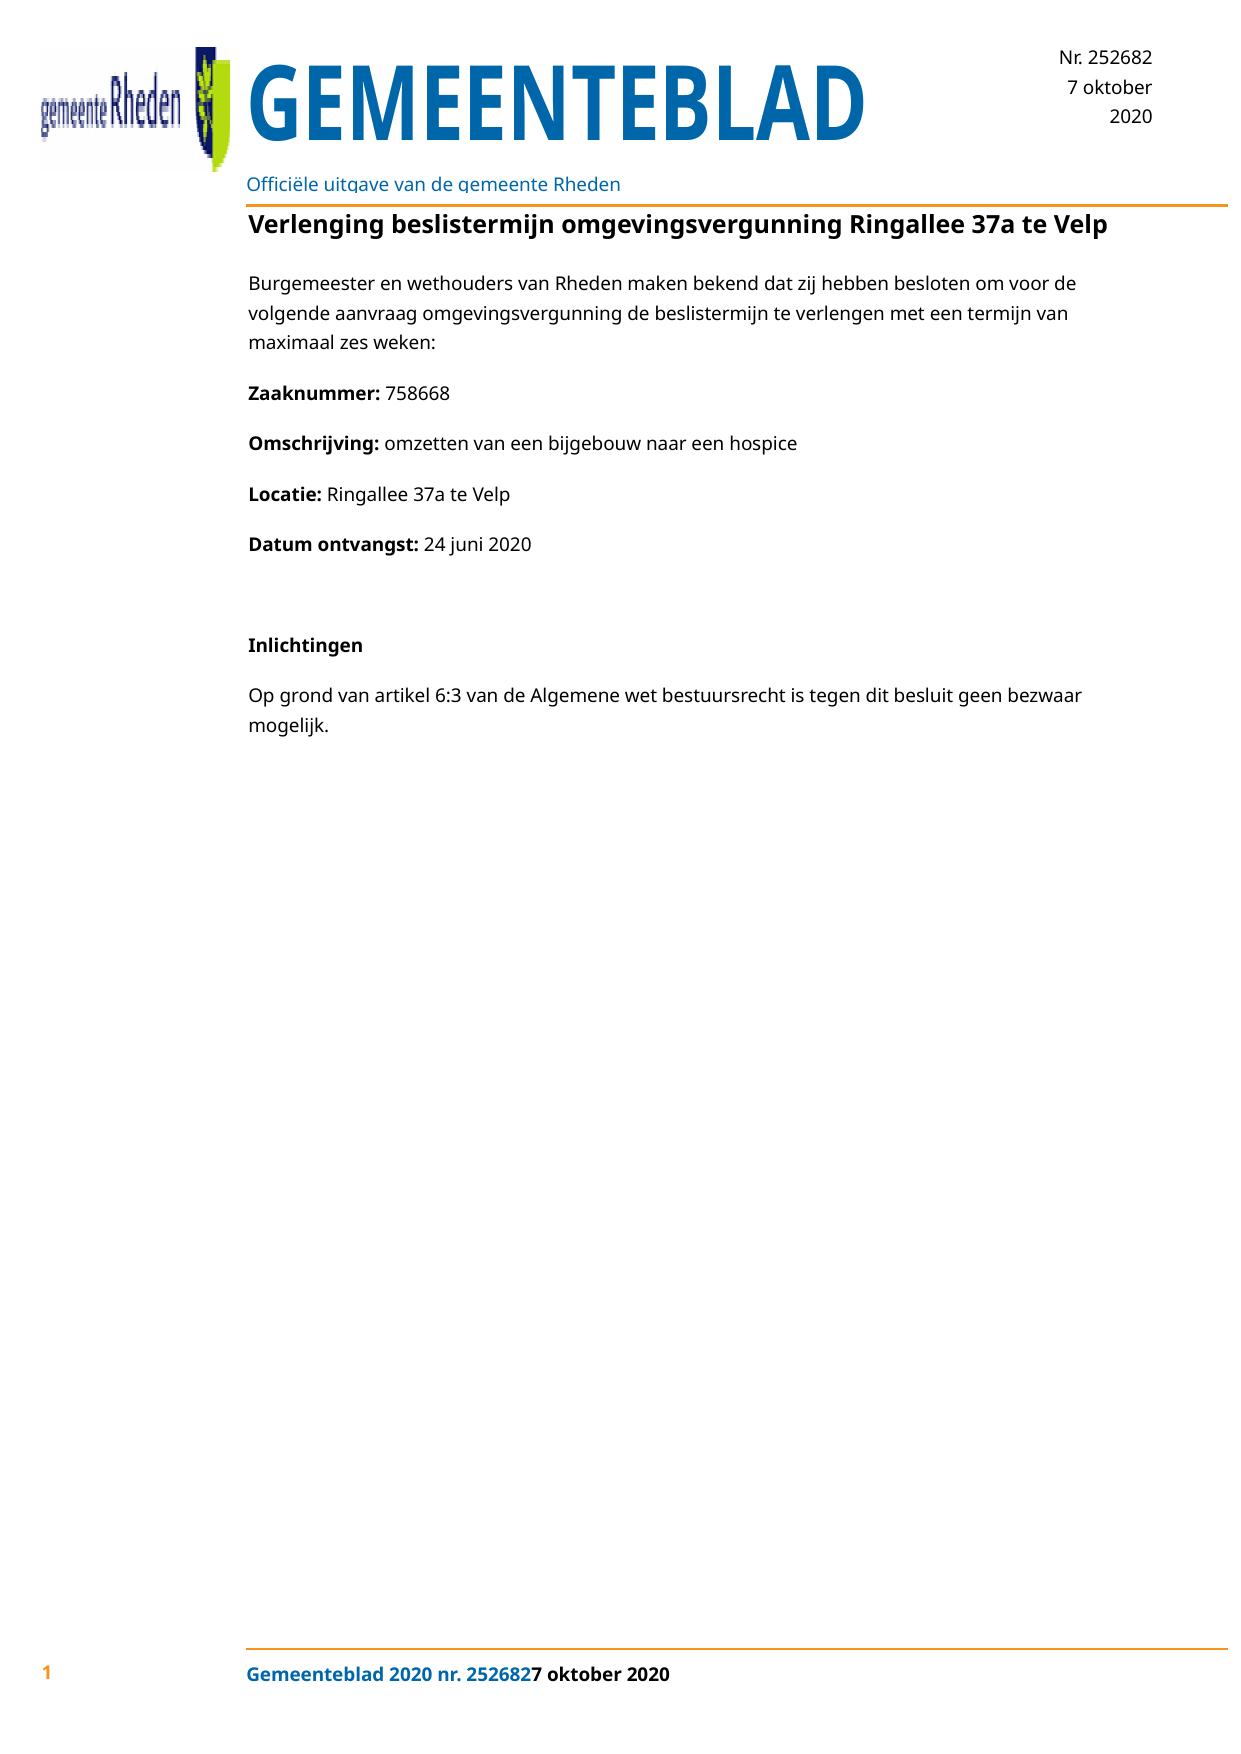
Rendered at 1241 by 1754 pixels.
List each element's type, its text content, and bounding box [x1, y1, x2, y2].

text Omschrijving: omzetten van een bijgebouw naar een hospice [248, 430, 1152, 456]
picture [41, 47, 231, 172]
text Zaaknummer: 758668 [248, 380, 1152, 406]
text Burgemeester en wethouders van Rheden maken bekend dat zij hebben besloten om voor de volgende aanvraag omgevingsvergunning de beslistermijn te verlengen met een termijn van maximaal zes weken: [248, 270, 1152, 355]
text Op grond van artikel 6:3 van de Algemene wet bestuursrecht is tegen dit besluit geen bezwaar mogelijk. [248, 682, 1152, 738]
text Verlenging beslistermijn omgevingsvergunning Ringallee 37a te Velp [248, 207, 1152, 241]
text Inlichtingen [248, 632, 1152, 658]
text Locatie: Ringallee 37a te Velp [248, 481, 1152, 506]
text Datum ontvangst: 24 juni 2020 [248, 531, 1152, 557]
